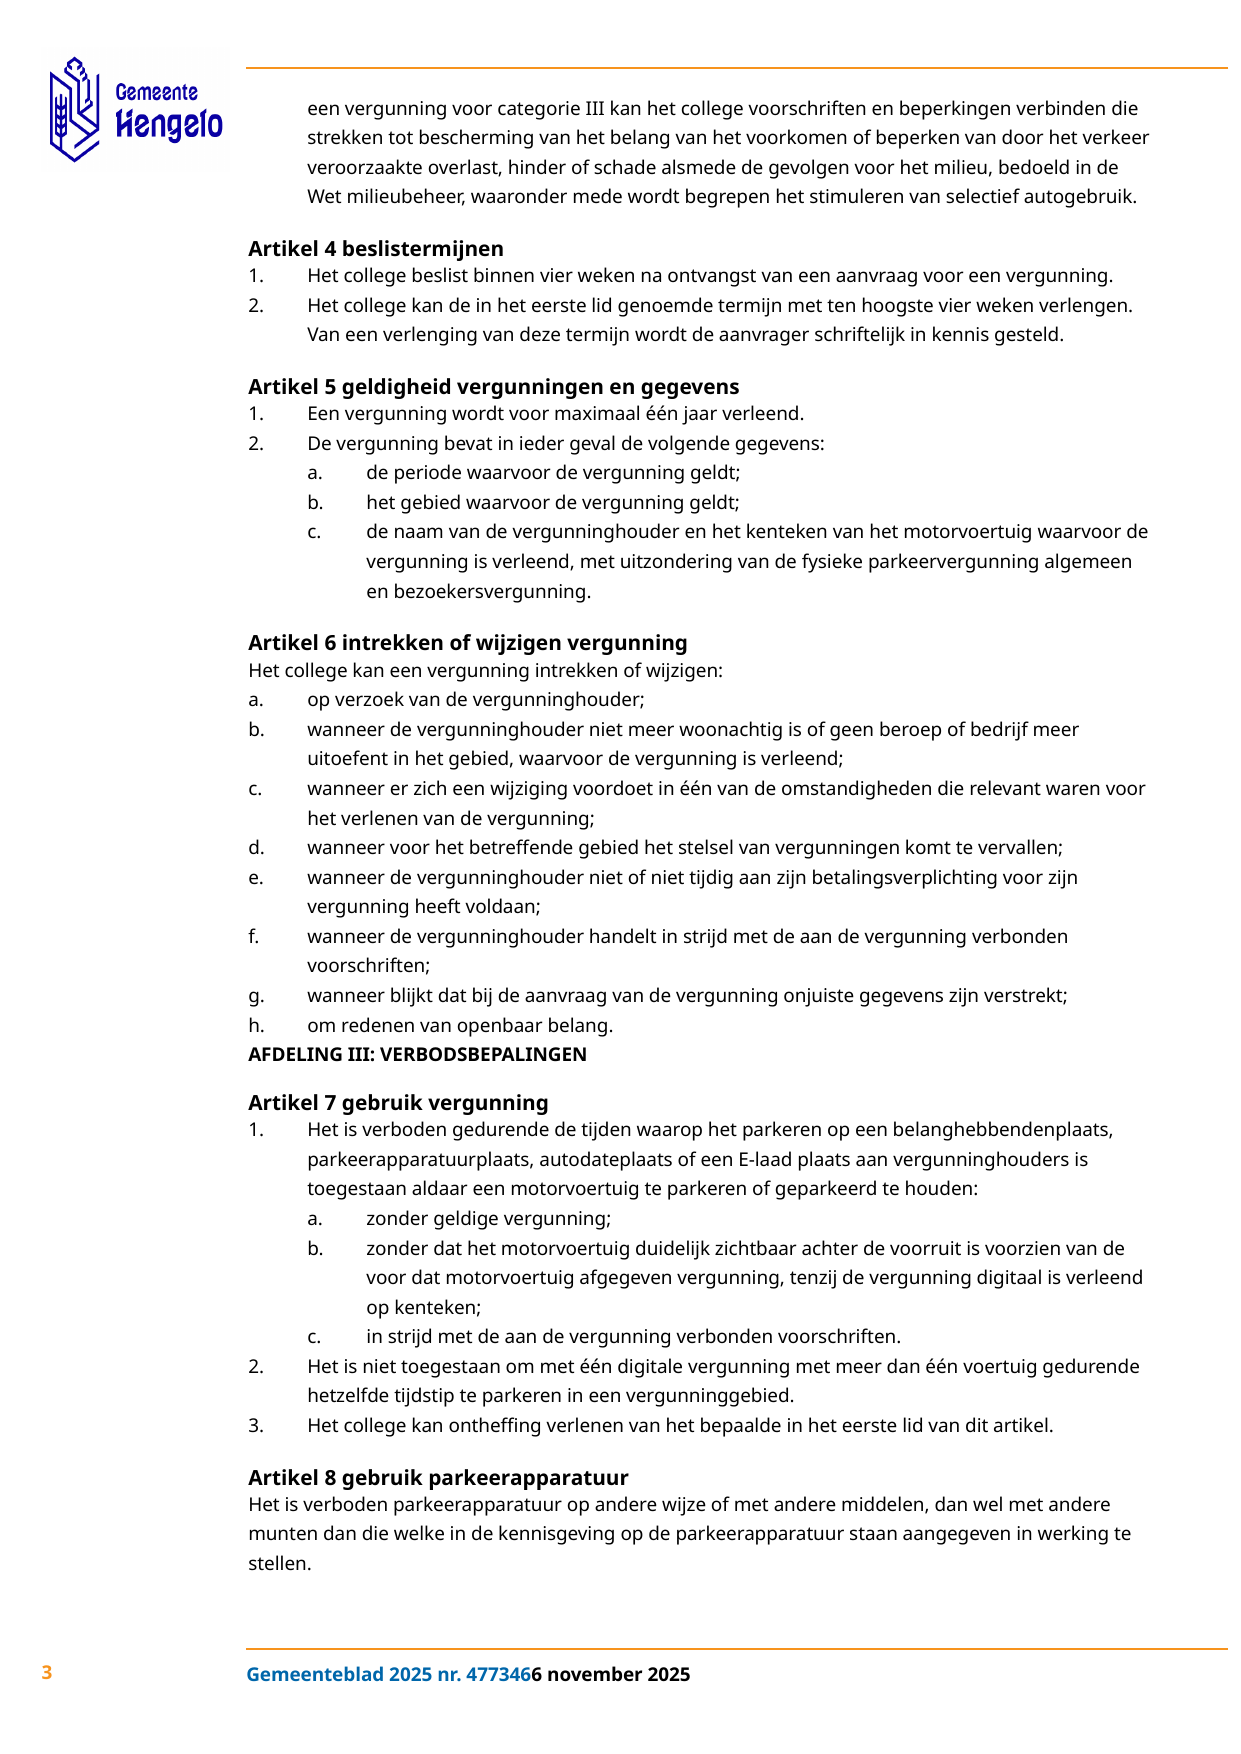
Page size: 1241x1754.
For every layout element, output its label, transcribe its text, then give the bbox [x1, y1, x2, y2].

list het gebied waarvoor de vergunning geldt; [307, 489, 1152, 515]
list de periode waarvoor de vergunning geldt; [307, 459, 1152, 485]
text Artikel 6 intrekken of wijzigen vergunning [248, 628, 1152, 657]
list Het is niet toegestaan om met één digitale vergunning met meer dan één voertuig gedurende hetzelfde tijdstip te parkeren in een vergunninggebied. [248, 1353, 1152, 1408]
list de naam van de vergunninghouder en het kenteken van het motorvoertuig waarvoor de vergunning is verleend, met uitzondering van de fysieke parkeervergunning algemeen en bezoekersvergunning. [307, 519, 1152, 604]
list zonder dat het motorvoertuig duidelijk zichtbaar achter de voorruit is voorzien van de voor dat motorvoertuig afgegeven vergunning, tenzij de vergunning digitaal is verleend op kenteken; [307, 1235, 1152, 1319]
text Artikel 5 geldigheid vergunningen en gegevens [248, 372, 1152, 400]
list Het college kan ontheffing verlenen van het bepaalde in het eerste lid van dit artikel. [248, 1412, 1152, 1438]
list Een vergunning wordt voor maximaal één jaar verleend. [248, 400, 1152, 426]
text Artikel 4 beslistermijnen [248, 234, 1152, 262]
list wanneer er zich een wijziging voordoet in één van de omstandigheden die relevant waren voor het verlenen van de vergunning; [248, 775, 1152, 830]
text Artikel 7 gebruik vergunning [248, 1088, 1152, 1116]
list Het college kan de in het eerste lid genoemde termijn met ten hoogste vier weken verlengen. Van een verlenging van deze termijn wordt de aanvrager schriftelijk in kennis gesteld. [248, 292, 1152, 347]
list op verzoek van de vergunninghouder; [248, 686, 1152, 712]
list om redenen van openbaar belang. [248, 1012, 1152, 1037]
list wanneer de vergunninghouder niet of niet tijdig aan zijn betalingsverplichting voor zijn vergunning heeft voldaan; [248, 864, 1152, 919]
list wanneer voor het betreffende gebied het stelsel van vergunningen komt te vervallen; [248, 834, 1152, 860]
list wanneer blijkt dat bij de aanvraag van de vergunning onjuiste gegevens zijn verstrekt; [248, 982, 1152, 1008]
list in strijd met de aan de vergunning verbonden voorschriften. [307, 1323, 1152, 1349]
list wanneer de vergunninghouder handelt in strijd met de aan de vergunning verbonden voorschriften; [248, 923, 1152, 978]
list Het college beslist binnen vier weken na ontvangst van een aanvraag voor een vergunning. [248, 262, 1152, 288]
list wanneer de vergunninghouder niet meer woonachtig is of geen beroep of bedrijf meer uitoefent in het gebied, waarvoor de vergunning is verleend; [248, 716, 1152, 771]
text AFDELING III: VERBODSBEPALINGEN [248, 1041, 1152, 1067]
text Artikel 8 gebruik parkeerapparatuur [248, 1463, 1152, 1491]
list een vergunning voor categorie III kan het college voorschriften en beperkingen verbinden die strekken tot bescherming van het belang van het voorkomen of beperken van door het verkeer veroorzaakte overlast, hinder of schade alsmede de gevolgen voor het milieu, bedoeld in de Wet milieubeheer, waaronder mede wordt begrepen het stimuleren van selectief autogebruik. [248, 95, 1152, 209]
list Het is verboden gedurende de tijden waarop het parkeren op een belanghebbendenplaats, parkeerapparatuurplaats, autodateplaats of een E-laad plaats aan vergunninghouders is toegestaan aldaar een motorvoertuig te parkeren of geparkeerd te houden: [248, 1116, 1152, 1201]
list De vergunning bevat in ieder geval de volgende gegevens: [248, 430, 1152, 456]
picture [41, 47, 231, 172]
text Het is verboden parkeerapparatuur op andere wijze of met andere middelen, dan wel met andere munten dan die welke in de kennisgeving op de parkeerapparatuur staan aangegeven in werking te stellen. [248, 1491, 1152, 1576]
text Het college kan een vergunning intrekken of wijzigen: [248, 657, 1152, 682]
list zonder geldige vergunning; [307, 1205, 1152, 1231]
